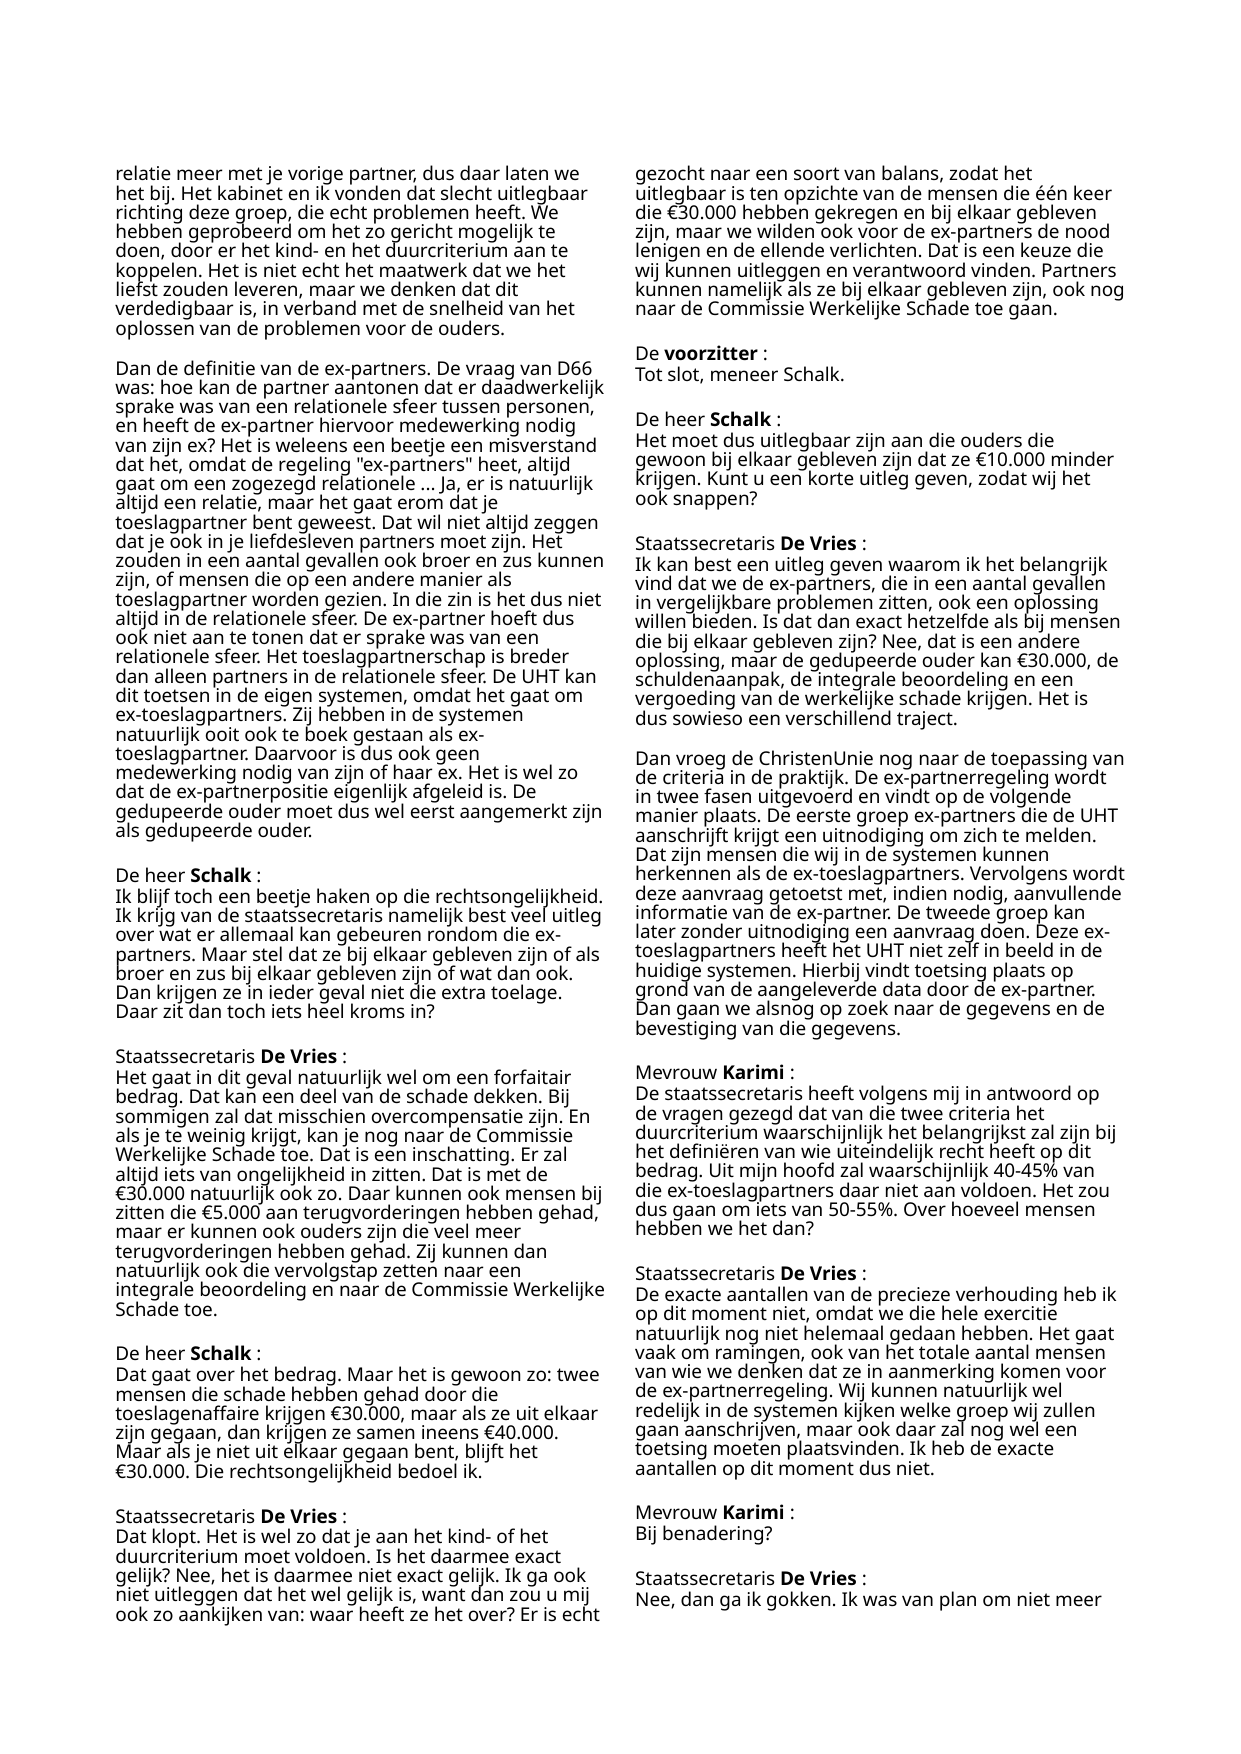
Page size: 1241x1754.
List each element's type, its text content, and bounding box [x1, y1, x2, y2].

text De heer Schalk : [635, 406, 1125, 432]
text Staatssecretaris De Vries : [635, 1260, 1125, 1286]
text Staatssecretaris De Vries : [115, 1043, 605, 1069]
text Dan vroeg de ChristenUnie nog naar de toepassing van de criteria in de praktijk. De ex-partnerregeling wordt in twee fasen uitgevoerd en vindt op de volgende manier plaats. De eerste groep ex-partners die de UHT aanschrijft krijgt een uitnodiging om zich te melden. Dat zijn mensen die wij in de systemen kunnen herkennen als de ex-toeslagpartners. Vervolgens wordt deze aanvraag getoetst met, indien nodig, aanvullende informatie van de ex-partner. De tweede groep kan later zonder uitnodiging een aanvraag doen. Deze ex-toeslagpartners heeft het UHT niet zelf in beeld in de huidige systemen. Hierbij vindt toetsing plaats op grond van de aangeleverde data door de ex-partner. Dan gaan we alsnog op zoek naar de gegevens en de bevestiging van die gegevens. [635, 750, 1125, 1039]
text De heer Schalk : [115, 862, 605, 888]
text Het moet dus uitlegbaar zijn aan die ouders die gewoon bij elkaar gebleven zijn dat ze €10.000 minder krijgen. Kunt u een korte uitleg geven, zodat wij het ook snappen? [635, 432, 1125, 509]
text Dat klopt. Het is wel zo dat je aan het kind- of het duurcriterium moet voldoen. Is het daarmee exact gelijk? Nee, het is daarmee niet exact gelijk. Ik ga ook niet uitleggen dat het wel gelijk is, want dan zou u mij ook zo aankijken van: waar heeft ze het over? Er is echt [115, 1528, 605, 1625]
text Staatssecretaris De Vries : [635, 530, 1125, 556]
text Ik blijf toch een beetje haken op die rechtsongelijkheid. Ik krijg van de staatssecretaris namelijk best veel uitleg over wat er allemaal kan gebeuren rondom die ex-partners. Maar stel dat ze bij elkaar gebleven zijn of als broer en zus bij elkaar gebleven zijn of wat dan ook. Dan krijgen ze in ieder geval niet die extra toelage. Daar zit dan toch iets heel kroms in? [115, 888, 605, 1023]
text Mevrouw Karimi : [635, 1499, 1125, 1525]
text Dat gaat over het bedrag. Maar het is gewoon zo: twee mensen die schade hebben gehad door die toeslagenaffaire krijgen €30.000, maar als ze uit elkaar zijn gegaan, dan krijgen ze samen ineens €40.000. Maar als je niet uit elkaar gegaan bent, blijft het €30.000. Die rechtsongelijkheid bedoel ik. [115, 1366, 605, 1482]
text De voorzitter : [635, 340, 1125, 366]
text Bij benadering? [635, 1525, 1125, 1544]
text De heer Schalk : [115, 1341, 605, 1366]
text Dan de definitie van de ex-partners. De vraag van D66 was: hoe kan de partner aantonen dat er daadwerkelijk sprake was van een relationele sfeer tussen personen, en heeft de ex-partner hiervoor medewerking nodig van zijn ex? Het is weleens een beetje een misverstand dat het, omdat de regeling "ex-partners" heet, altijd gaat om een zogezegd relationele ... Ja, er is natuurlijk altijd een relatie, maar het gaat erom dat je toeslagpartner bent geweest. Dat wil niet altijd zeggen dat je ook in je liefdesleven partners moet zijn. Het zouden in een aantal gevallen ook broer en zus kunnen zijn, of mensen die op een andere manier als toeslagpartner worden gezien. In die zin is het dus niet altijd in de relationele sfeer. De ex-partner hoeft dus ook niet aan te tonen dat er sprake was van een relationele sfeer. Het toeslagpartnerschap is breder dan alleen partners in de relationele sfeer. De UHT kan dit toetsen in de eigen systemen, omdat het gaat om ex-toeslagpartners. Zij hebben in de systemen natuurlijk ooit ook te boek gestaan als ex-toeslagpartner. Daarvoor is dus ook geen medewerking nodig van zijn of haar ex. Het is wel zo dat de ex-partnerpositie eigenlijk afgeleid is. De gedupeerde ouder moet dus wel eerst aangemerkt zijn als gedupeerde ouder. [115, 359, 605, 841]
text gezocht naar een soort van balans, zodat het uitlegbaar is ten opzichte van de mensen die één keer die €30.000 hebben gekregen en bij elkaar gebleven zijn, maar we wilden ook voor de ex-partners de nood lenigen en de ellende verlichten. Dat is een keuze die wij kunnen uitleggen en verantwoord vinden. Partners kunnen namelijk als ze bij elkaar gebleven zijn, ook nog naar de Commissie Werkelijke Schade toe gaan. [635, 165, 1125, 319]
text Ik kan best een uitleg geven waarom ik het belangrijk vind dat we de ex-partners, die in een aantal gevallen in vergelijkbare problemen zitten, ook een oplossing willen bieden. Is dat dan exact hetzelfde als bij mensen die bij elkaar gebleven zijn? Nee, dat is een andere oplossing, maar de gedupeerde ouder kan €30.000, de schuldenaanpak, de integrale beoordeling en een vergoeding van de werkelijke schade krijgen. Het is dus sowieso een verschillend traject. [635, 556, 1125, 729]
text Mevrouw Karimi : [635, 1059, 1125, 1085]
text Staatssecretaris De Vries : [635, 1565, 1125, 1591]
text De staatssecretaris heeft volgens mij in antwoord op de vragen gezegd dat van die twee criteria het duurcriterium waarschijnlijk het belangrijkst zal zijn bij het definiëren van wie uiteindelijk recht heeft op dit bedrag. Uit mijn hoofd zal waarschijnlijk 40-45% van die ex-toeslagpartners daar niet aan voldoen. Het zou dus gaan om iets van 50-55%. Over hoeveel mensen hebben we het dan? [635, 1085, 1125, 1239]
text Tot slot, meneer Schalk. [635, 366, 1125, 385]
text Het gaat in dit geval natuurlijk wel om een forfaitair bedrag. Dat kan een deel van de schade dekken. Bij sommigen zal dat misschien overcompensatie zijn. En als je te weinig krijgt, kan je nog naar de Commissie Werkelijke Schade toe. Dat is een inschatting. Er zal altijd iets van ongelijkheid in zitten. Dat is met de €30.000 natuurlijk ook zo. Daar kunnen ook mensen bij zitten die €5.000 aan terugvorderingen hebben gehad, maar er kunnen ook ouders zijn die veel meer terugvorderingen hebben gehad. Zij kunnen dan natuurlijk ook die vervolgstap zetten naar een integrale beoordeling en naar de Commissie Werkelijke Schade toe. [115, 1069, 605, 1320]
text Staatssecretaris De Vries : [115, 1503, 605, 1528]
text Nee, dan ga ik gokken. Ik was van plan om niet meer [635, 1591, 1125, 1610]
text De exacte aantallen van de precieze verhouding heb ik op dit moment niet, omdat we die hele exercitie natuurlijk nog niet helemaal gedaan hebben. Het gaat vaak om ramingen, ook van het totale aantal mensen van wie we denken dat ze in aanmerking komen voor de ex-partnerregeling. Wij kunnen natuurlijk wel redelijk in de systemen kijken welke groep wij zullen gaan aanschrijven, maar ook daar zal nog wel een toetsing moeten plaatsvinden. Ik heb de exacte aantallen op dit moment dus niet. [635, 1286, 1125, 1479]
text relatie meer met je vorige partner, dus daar laten we het bij. Het kabinet en ik vonden dat slecht uitlegbaar richting deze groep, die echt problemen heeft. We hebben geprobeerd om het zo gericht mogelijk te doen, door er het kind- en het duurcriterium aan te koppelen. Het is niet echt het maatwerk dat we het liefst zouden leveren, maar we denken dat dit verdedigbaar is, in verband met de snelheid van het oplossen van de problemen voor de ouders. [115, 165, 605, 339]
